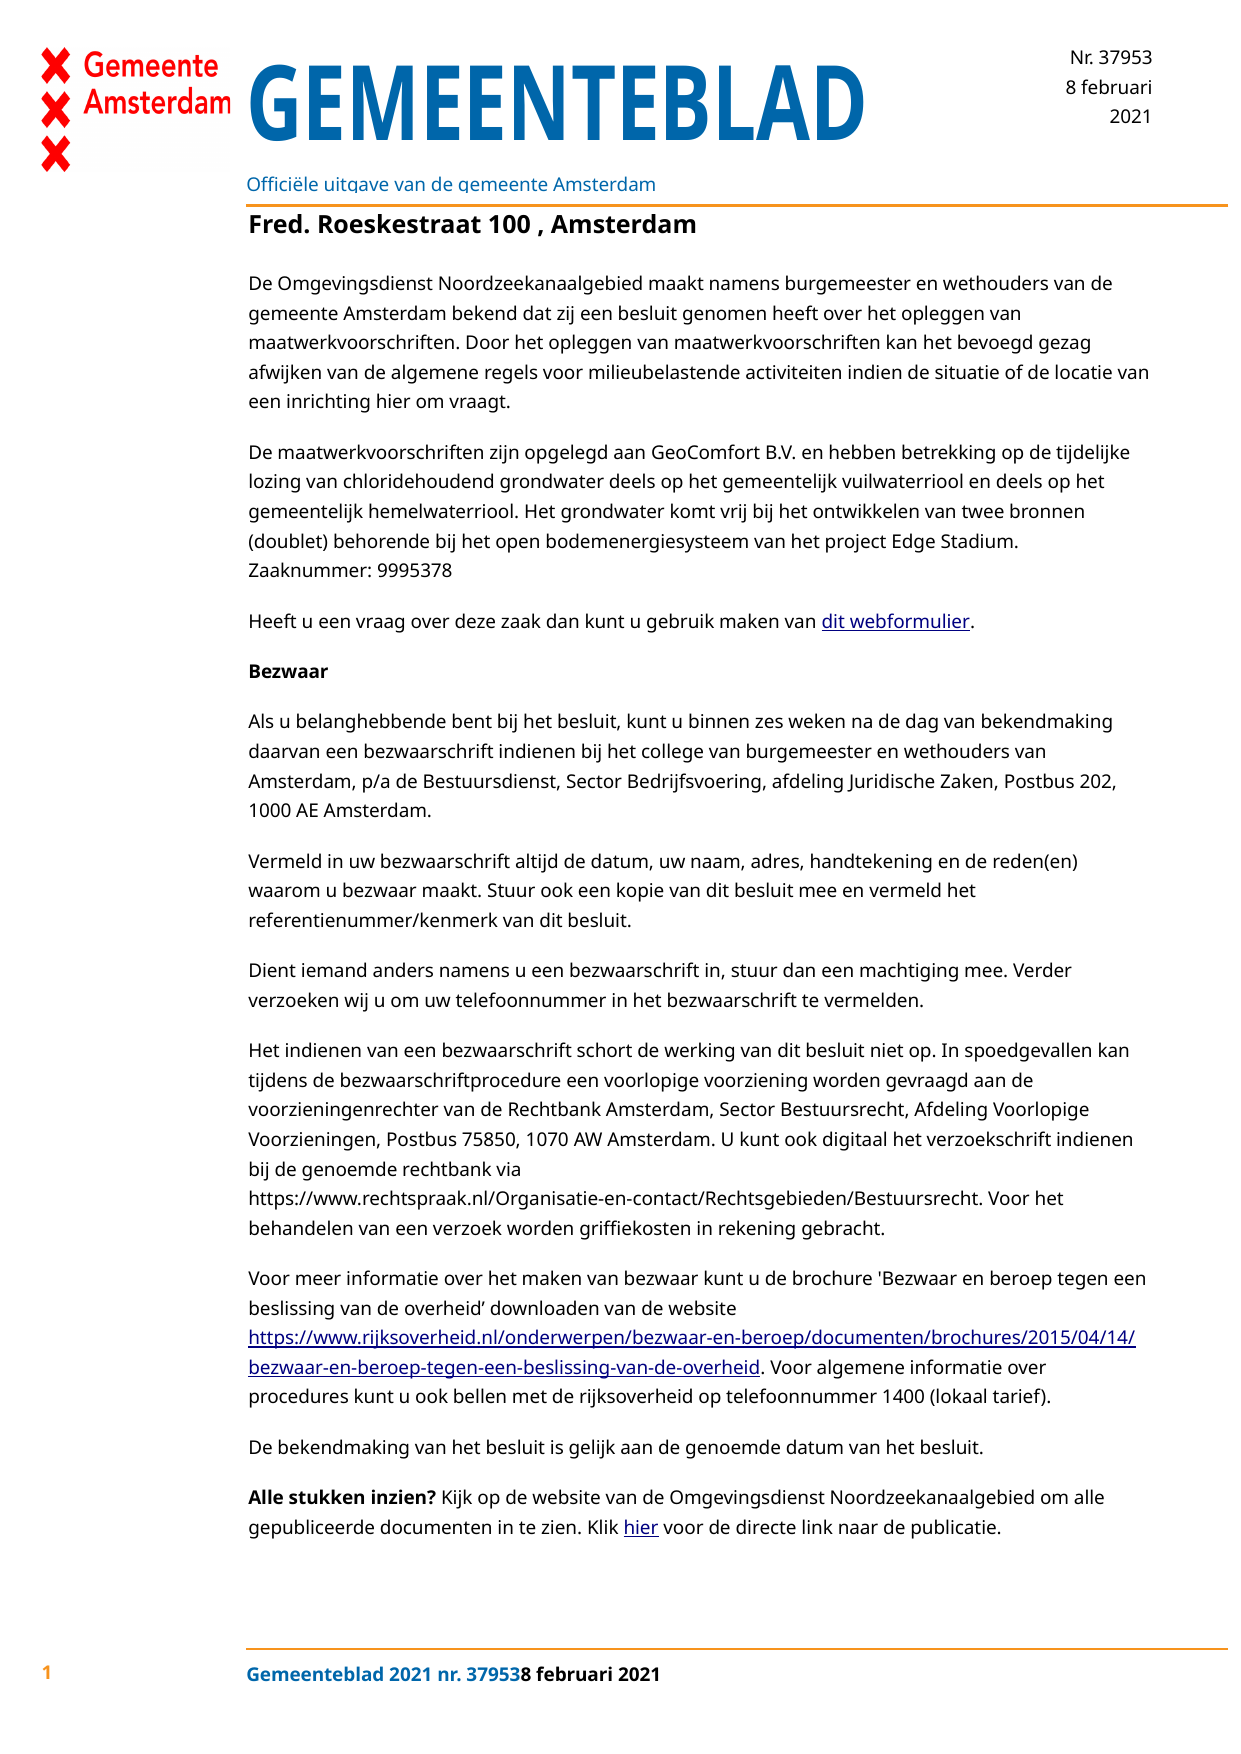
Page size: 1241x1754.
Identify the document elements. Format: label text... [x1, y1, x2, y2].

text De bekendmaking van het besluit is gelijk aan de genoemde datum van het besluit. [248, 1434, 1152, 1460]
text Bezwaar [248, 658, 1152, 684]
text Als u belanghebbende bent bij het besluit, kunt u binnen zes weken na de dag van bekendmaking daarvan een bezwaarschrift indienen bij het college van burgemeester en wethouders van Amsterdam, p/a de Bestuursdienst, Sector Bedrijfsvoering, afdeling Juridische Zaken, Postbus 202, 1000 AE Amsterdam. [248, 709, 1152, 823]
text Heeft u een vraag over deze zaak dan kunt u gebruik maken van dit webformulier. [248, 608, 1152, 633]
text Het indienen van een bezwaarschrift schort de werking van dit besluit niet op. In spoedgevallen kan tijdens de bezwaarschriftprocedure een voorlopige voorziening worden gevraagd aan de voorzieningenrechter van de Rechtbank Amsterdam, Sector Bestuursrecht, Afdeling Voorlopige Voorzieningen, Postbus 75850, 1070 AW Amsterdam. U kunt ook digitaal het verzoekschrift indienen bij de genoemde rechtbank via https://www.rechtspraak.nl/Organisatie-en-contact/Rechtsgebieden/Bestuursrecht. Voor het behandelen van een verzoek worden griffiekosten in rekening gebracht. [248, 1037, 1152, 1241]
text Voor meer informatie over het maken van bezwaar kunt u de brochure 'Bezwaar en beroep tegen een beslissing van de overheid’ downloaden van de website https://www.rijksoverheid.nl/onderwerpen/bezwaar-en-beroep/documenten/brochures/2015/04/14/bezwaar-en-beroep-tegen-een-beslissing-van-de-overheid. Voor algemene informatie over procedures kunt u ook bellen met de rijksoverheid op telefoonnummer 1400 (lokaal tarief). [248, 1265, 1152, 1409]
text Fred. Roeskestraat 100 , Amsterdam [248, 207, 1152, 241]
text De Omgevingsdienst Noordzeekanaalgebied maakt namens burgemeester en wethouders van de gemeente Amsterdam bekend dat zij een besluit genomen heeft over het opleggen van maatwerkvoorschriften. Door het opleggen van maatwerkvoorschriften kan het bevoegd gezag afwijken van de algemene regels voor milieubelastende activiteiten indien de situatie of de locatie van een inrichting hier om vraagt. [248, 270, 1152, 414]
text De maatwerkvoorschriften zijn opgelegd aan GeoComfort B.V. en hebben betrekking op de tijdelijke lozing van chloridehoudend grondwater deels op het gemeentelijk vuilwaterriool en deels op het gemeentelijk hemelwaterriool. Het grondwater komt vrij bij het ontwikkelen van twee bronnen (doublet) behorende bij het open bodemenergiesysteem van het project Edge Stadium. Zaaknummer: 9995378 [248, 439, 1152, 583]
text Alle stukken inzien? Kijk op de website van de Omgevingsdienst Noordzeekanaalgebied om alle gepubliceerde documenten in te zien. Klik hier voor de directe link naar de publicatie. [248, 1484, 1152, 1540]
text Dient iemand anders namens u een bezwaarschrift in, stuur dan een machtiging mee. Verder verzoeken wij u om uw telefoonnummer in het bezwaarschrift te vermelden. [248, 957, 1152, 1013]
picture [41, 47, 231, 172]
text Vermeld in uw bezwaarschrift altijd de datum, uw naam, adres, handtekening en de reden(en) waarom u bezwaar maakt. Stuur ook een kopie van dit besluit mee en vermeld het referentienummer/kenmerk van dit besluit. [248, 848, 1152, 933]
